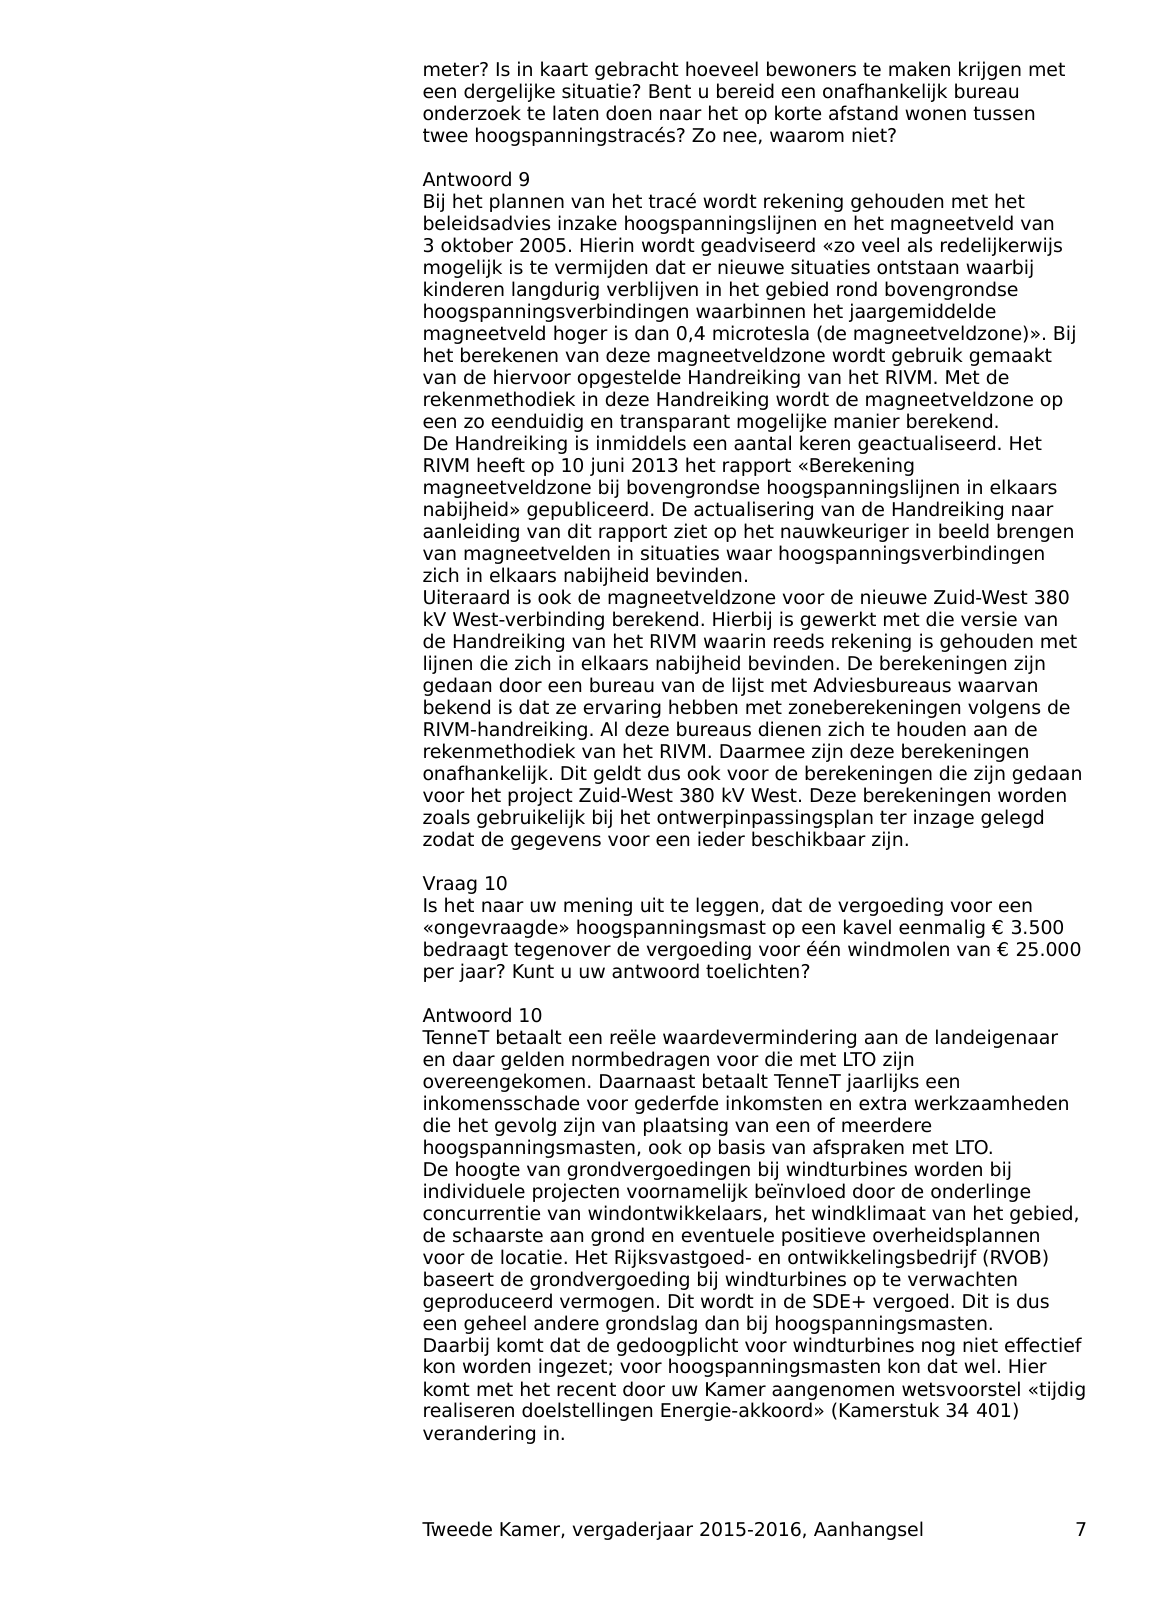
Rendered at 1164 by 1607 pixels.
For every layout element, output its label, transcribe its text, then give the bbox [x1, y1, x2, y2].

text De Handreiking is inmiddels een aantal keren geactualiseerd. Het RIVM heeft op 10 juni 2013 het rapport «Berekening magneetveldzone bij bovengrondse hoogspanningslijnen in elkaars nabijheid» gepubliceerd. De actualisering van de Handreiking naar aanleiding van dit rapport ziet op het nauwkeuriger in beeld brengen van magneetvelden in situaties waar hoogspanningsverbindingen zich in elkaars nabijheid bevinden. [422, 433, 1087, 587]
text meter? Is in kaart gebracht hoeveel bewoners te maken krijgen met een dergelijke situatie? Bent u bereid een onafhankelijk bureau onderzoek te laten doen naar het op korte afstand wonen tussen twee hoogspanningstracés? Zo nee, waarom niet? [422, 59, 1087, 147]
text Daarbij komt dat de gedoogplicht voor windturbines nog niet effectief kon worden ingezet; voor hoogspanningsmasten kon dat wel. Hier komt met het recent door uw Kamer aangenomen wetsvoorstel «tijdig realiseren doelstellingen Energie-akkoord» (Kamerstuk 34 401) verandering in. [422, 1334, 1087, 1444]
text Uiteraard is ook de magneetveldzone voor de nieuwe Zuid-West 380 kV West-verbinding berekend. Hierbij is gewerkt met die versie van de Handreiking van het RIVM waarin reeds rekening is gehouden met lijnen die zich in elkaars nabijheid bevinden. De berekeningen zijn gedaan door een bureau van de lijst met Adviesbureaus waarvan bekend is dat ze ervaring hebben met zoneberekeningen volgens de RIVM-handreiking. Al deze bureaus dienen zich te houden aan de rekenmethodiek van het RIVM. Daarmee zijn deze berekeningen onafhankelijk. Dit geldt dus ook voor de berekeningen die zijn gedaan voor het project Zuid-West 380 kV West. Deze berekeningen worden zoals gebruikelijk bij het ontwerpinpassingsplan ter inzage gelegd zodat de gegevens voor een ieder beschikbaar zijn. [422, 587, 1087, 851]
text Antwoord 10 [422, 1005, 1087, 1027]
text Bij het plannen van het tracé wordt rekening gehouden met het beleidsadvies inzake hoogspanningslijnen en het magneetveld van 3 oktober 2005. Hierin wordt geadviseerd «zo veel als redelijkerwijs mogelijk is te vermijden dat er nieuwe situaties ontstaan waarbij kinderen langdurig verblijven in het gebied rond bovengrondse hoogspanningsverbindingen waarbinnen het jaargemiddelde magneetveld hoger is dan 0,4 microtesla (de magneetveldzone)». Bij het berekenen van deze magneetveldzone wordt gebruik gemaakt van de hiervoor opgestelde Handreiking van het RIVM. Met de rekenmethodiek in deze Handreiking wordt de magneetveldzone op een zo eenduidig en transparant mogelijke manier berekend. [422, 191, 1087, 433]
text Vraag 10 [422, 873, 1087, 895]
text De hoogte van grondvergoedingen bij windturbines worden bij individuele projecten voornamelijk beïnvloed door de onderlinge concurrentie van windontwikkelaars, het windklimaat van het gebied, de schaarste aan grond en eventuele positieve overheidsplannen voor de locatie. Het Rijksvastgoed- en ontwikkelingsbedrijf (RVOB) baseert de grondvergoeding bij windturbines op te verwachten geproduceerd vermogen. Dit wordt in de SDE+ vergoed. Dit is dus een geheel andere grondslag dan bij hoogspanningsmasten. [422, 1159, 1087, 1334]
text Antwoord 9 [422, 169, 1087, 191]
text TenneT betaalt een reële waardevermindering aan de landeigenaar en daar gelden normbedragen voor die met LTO zijn overeengekomen. Daarnaast betaalt TenneT jaarlijks een inkomensschade voor gederfde inkomsten en extra werkzaamheden die het gevolg zijn van plaatsing van een of meerdere hoogspanningsmasten, ook op basis van afspraken met LTO. [422, 1027, 1087, 1159]
text Is het naar uw mening uit te leggen, dat de vergoeding voor een «ongevraagde» hoogspanningsmast op een kavel eenmalig € 3.500 bedraagt tegenover de vergoeding voor één windmolen van € 25.000 per jaar? Kunt u uw antwoord toelichten? [422, 895, 1087, 983]
